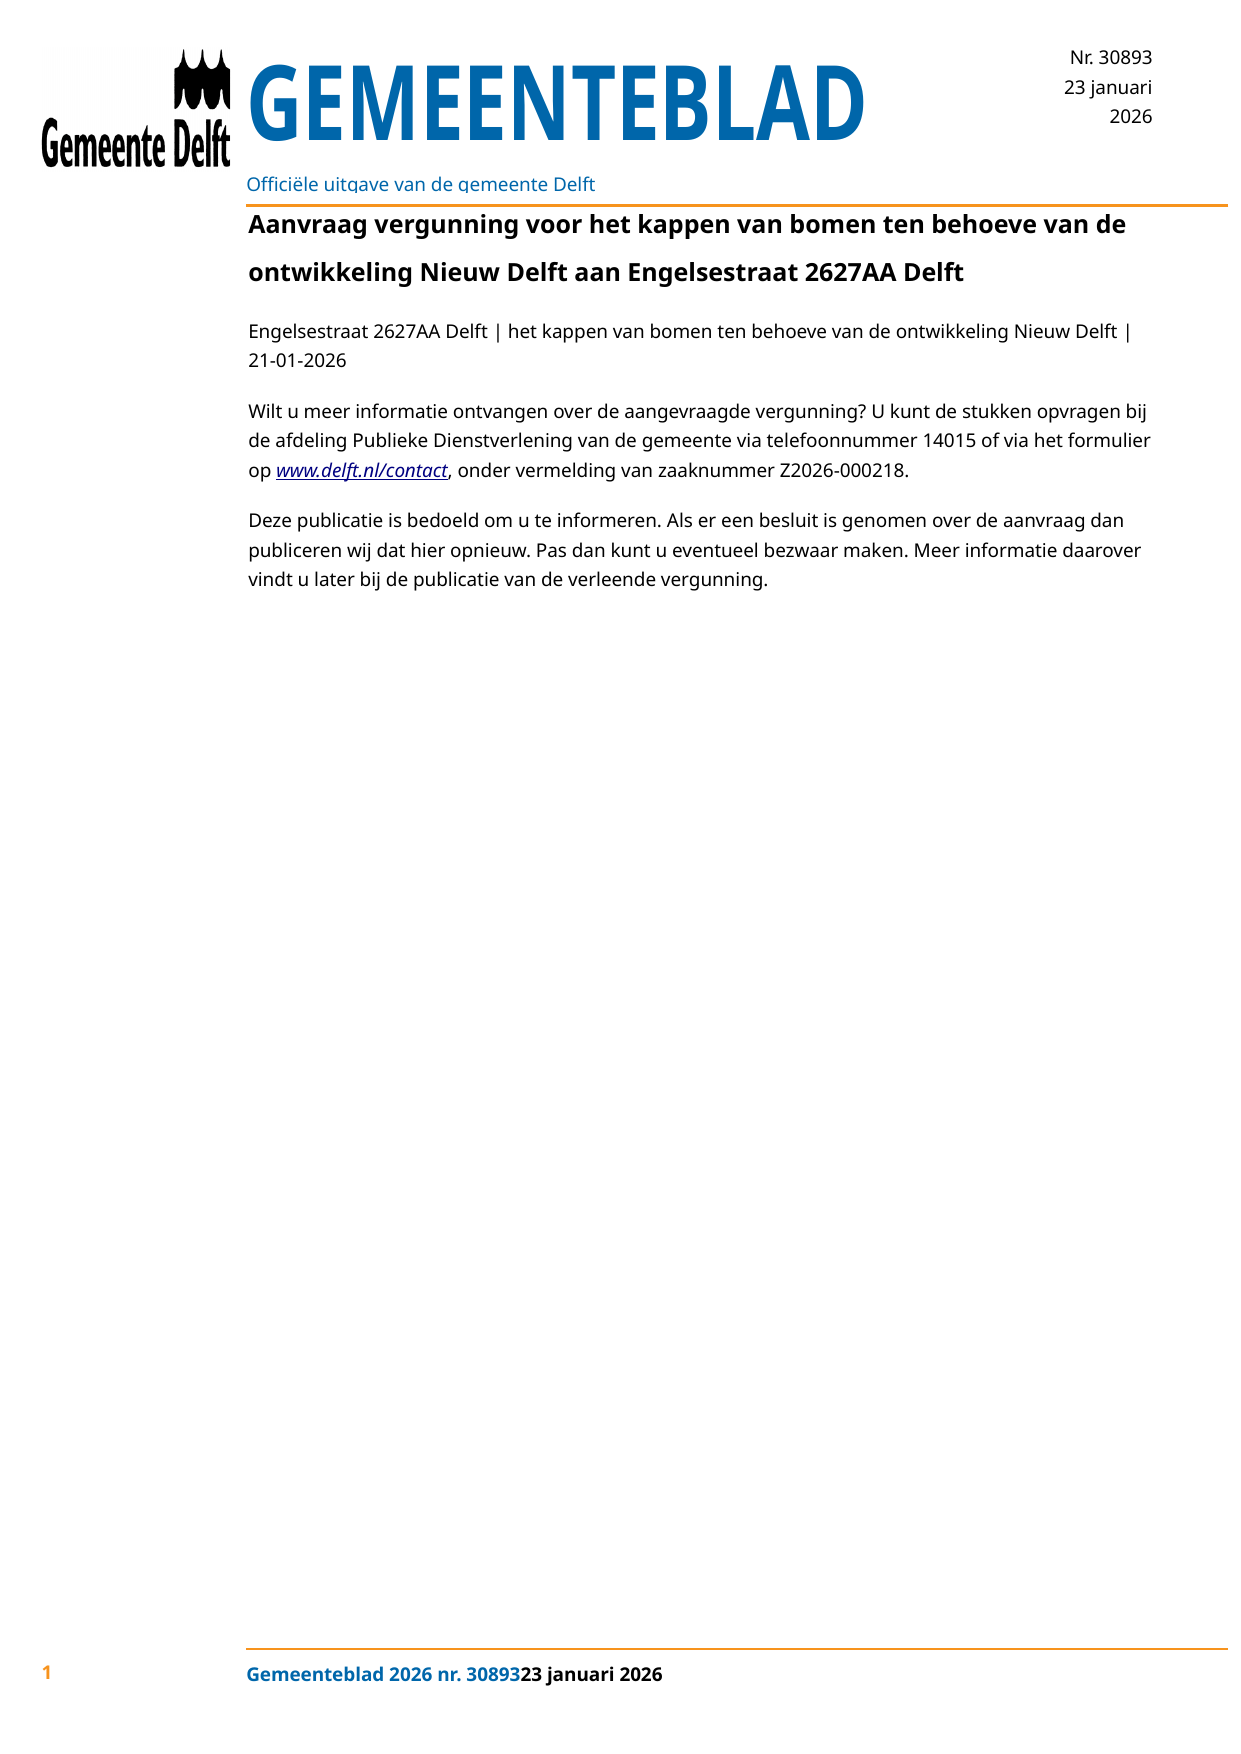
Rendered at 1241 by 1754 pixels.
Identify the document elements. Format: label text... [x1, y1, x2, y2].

text Engelsestraat 2627AA Delft | het kappen van bomen ten behoeve van de ontwikkeling Nieuw Delft | 21-01-2026 [248, 318, 1152, 373]
text Deze publicatie is bedoeld om u te informeren. Als er een besluit is genomen over de aanvraag dan publiceren wij dat hier opnieuw. Pas dan kunt u eventueel bezwaar maken. Meer informatie daarover vindt u later bij de publicatie van de verleende vergunning. [248, 507, 1152, 592]
text Wilt u meer informatie ontvangen over de aangevraagde vergunning? U kunt de stukken opvragen bij de afdeling Publieke Dienstverlening van de gemeente via telefoonnummer 14015 of via het formulier op www.delft.nl/contact, onder vermelding van zaaknummer Z2026-000218. [248, 398, 1152, 483]
picture [41, 47, 231, 172]
text Aanvraag vergunning voor het kappen van bomen ten behoeve van de ontwikkeling Nieuw Delft aan Engelsestraat 2627AA Delft [248, 207, 1152, 288]
